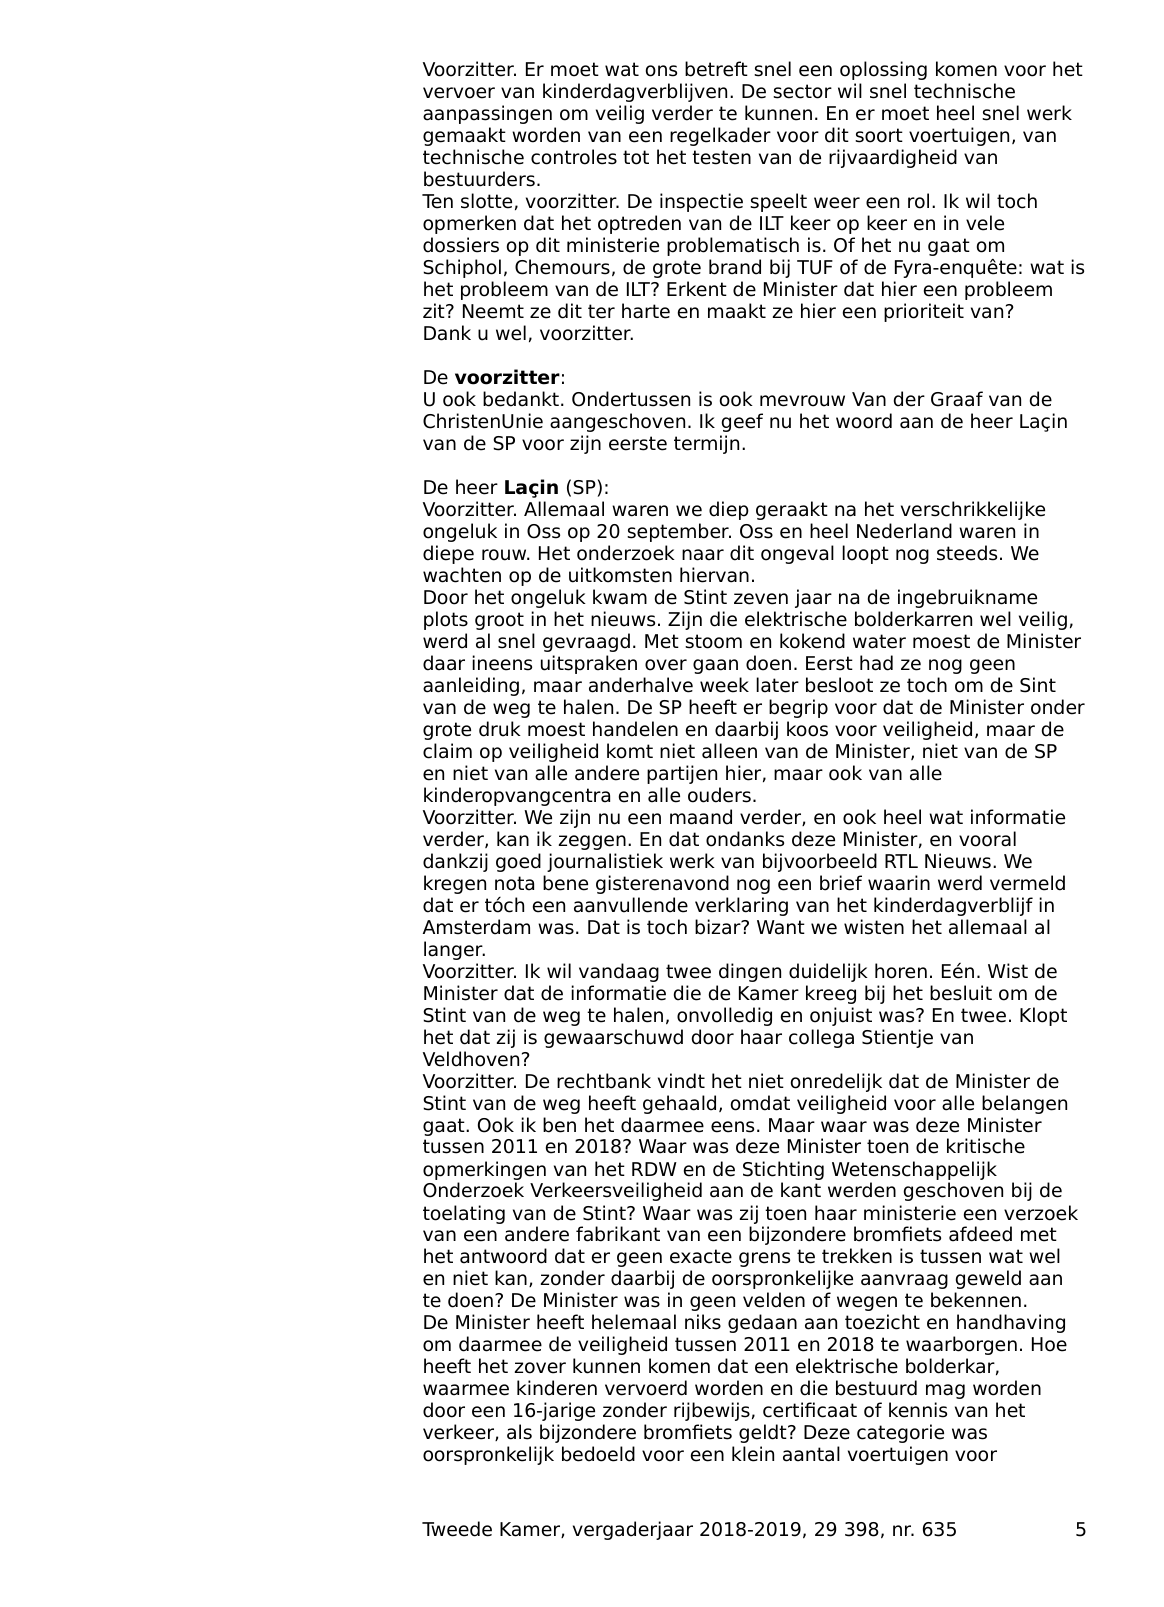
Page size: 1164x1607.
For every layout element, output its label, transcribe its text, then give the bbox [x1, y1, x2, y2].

text Voorzitter. De rechtbank vindt het niet onredelijk dat de Minister de Stint van de weg heeft gehaald, omdat veiligheid voor alle belangen gaat. Ook ik ben het daarmee eens. Maar waar was deze Minister tussen 2011 en 2018? Waar was deze Minister toen de kritische opmerkingen van het RDW en de Stichting Wetenschappelijk Onderzoek Verkeersveiligheid aan de kant werden geschoven bij de toelating van de Stint? Waar was zij toen haar ministerie een verzoek van een andere fabrikant van een bijzondere bromfiets afdeed met het antwoord dat er geen exacte grens te trekken is tussen wat wel en niet kan, zonder daarbij de oorspronkelijke aanvraag geweld aan te doen? De Minister was in geen velden of wegen te bekennen. [422, 1071, 1087, 1312]
text Voorzitter. We zijn nu een maand verder, en ook heel wat informatie verder, kan ik zeggen. En dat ondanks deze Minister, en vooral dankzij goed journalistiek werk van bijvoorbeeld RTL Nieuws. We kregen nota bene gisterenavond nog een brief waarin werd vermeld dat er tóch een aanvullende verklaring van het kinderdagverblijf in Amsterdam was. Dat is toch bizar? Want we wisten het allemaal al langer. [422, 807, 1087, 961]
text De voorzitter: [422, 367, 1087, 389]
text Ten slotte, voorzitter. De inspectie speelt weer een rol. Ik wil toch opmerken dat het optreden van de ILT keer op keer en in vele dossiers op dit ministerie problematisch is. Of het nu gaat om Schiphol, Chemours, de grote brand bij TUF of de Fyra-enquête: wat is het probleem van de ILT? Erkent de Minister dat hier een probleem zit? Neemt ze dit ter harte en maakt ze hier een prioriteit van? [422, 191, 1087, 323]
text Voorzitter. Ik wil vandaag twee dingen duidelijk horen. Eén. Wist de Minister dat de informatie die de Kamer kreeg bij het besluit om de Stint van de weg te halen, onvolledig en onjuist was? En twee. Klopt het dat zij is gewaarschuwd door haar collega Stientje van Veldhoven? [422, 961, 1087, 1071]
text Dank u wel, voorzitter. [422, 323, 1087, 345]
text Voorzitter. Allemaal waren we diep geraakt na het verschrikkelijke ongeluk in Oss op 20 september. Oss en heel Nederland waren in diepe rouw. Het onderzoek naar dit ongeval loopt nog steeds. We wachten op de uitkomsten hiervan. [422, 499, 1087, 587]
text U ook bedankt. Ondertussen is ook mevrouw Van der Graaf van de ChristenUnie aangeschoven. Ik geef nu het woord aan de heer Laçin van de SP voor zijn eerste termijn. [422, 389, 1087, 455]
text Voorzitter. Er moet wat ons betreft snel een oplossing komen voor het vervoer van kinderdagverblijven. De sector wil snel technische aanpassingen om veilig verder te kunnen. En er moet heel snel werk gemaakt worden van een regelkader voor dit soort voertuigen, van technische controles tot het testen van de rijvaardigheid van bestuurders. [422, 59, 1087, 191]
text Door het ongeluk kwam de Stint zeven jaar na de ingebruikname plots groot in het nieuws. Zijn die elektrische bolderkarren wel veilig, werd al snel gevraagd. Met stoom en kokend water moest de Minister daar ineens uitspraken over gaan doen. Eerst had ze nog geen aanleiding, maar anderhalve week later besloot ze toch om de Sint van de weg te halen. De SP heeft er begrip voor dat de Minister onder grote druk moest handelen en daarbij koos voor veiligheid, maar de claim op veiligheid komt niet alleen van de Minister, niet van de SP en niet van alle andere partijen hier, maar ook van alle kinderopvangcentra en alle ouders. [422, 587, 1087, 807]
text De Minister heeft helemaal niks gedaan aan toezicht en handhaving om daarmee de veiligheid tussen 2011 en 2018 te waarborgen. Hoe heeft het zover kunnen komen dat een elektrische bolderkar, waarmee kinderen vervoerd worden en die bestuurd mag worden door een 16-jarige zonder rijbewijs, certificaat of kennis van het verkeer, als bijzondere bromfiets geldt? Deze categorie was oorspronkelijk bedoeld voor een klein aantal voertuigen voor [422, 1312, 1087, 1466]
text De heer Laçin (SP): [422, 477, 1087, 499]
